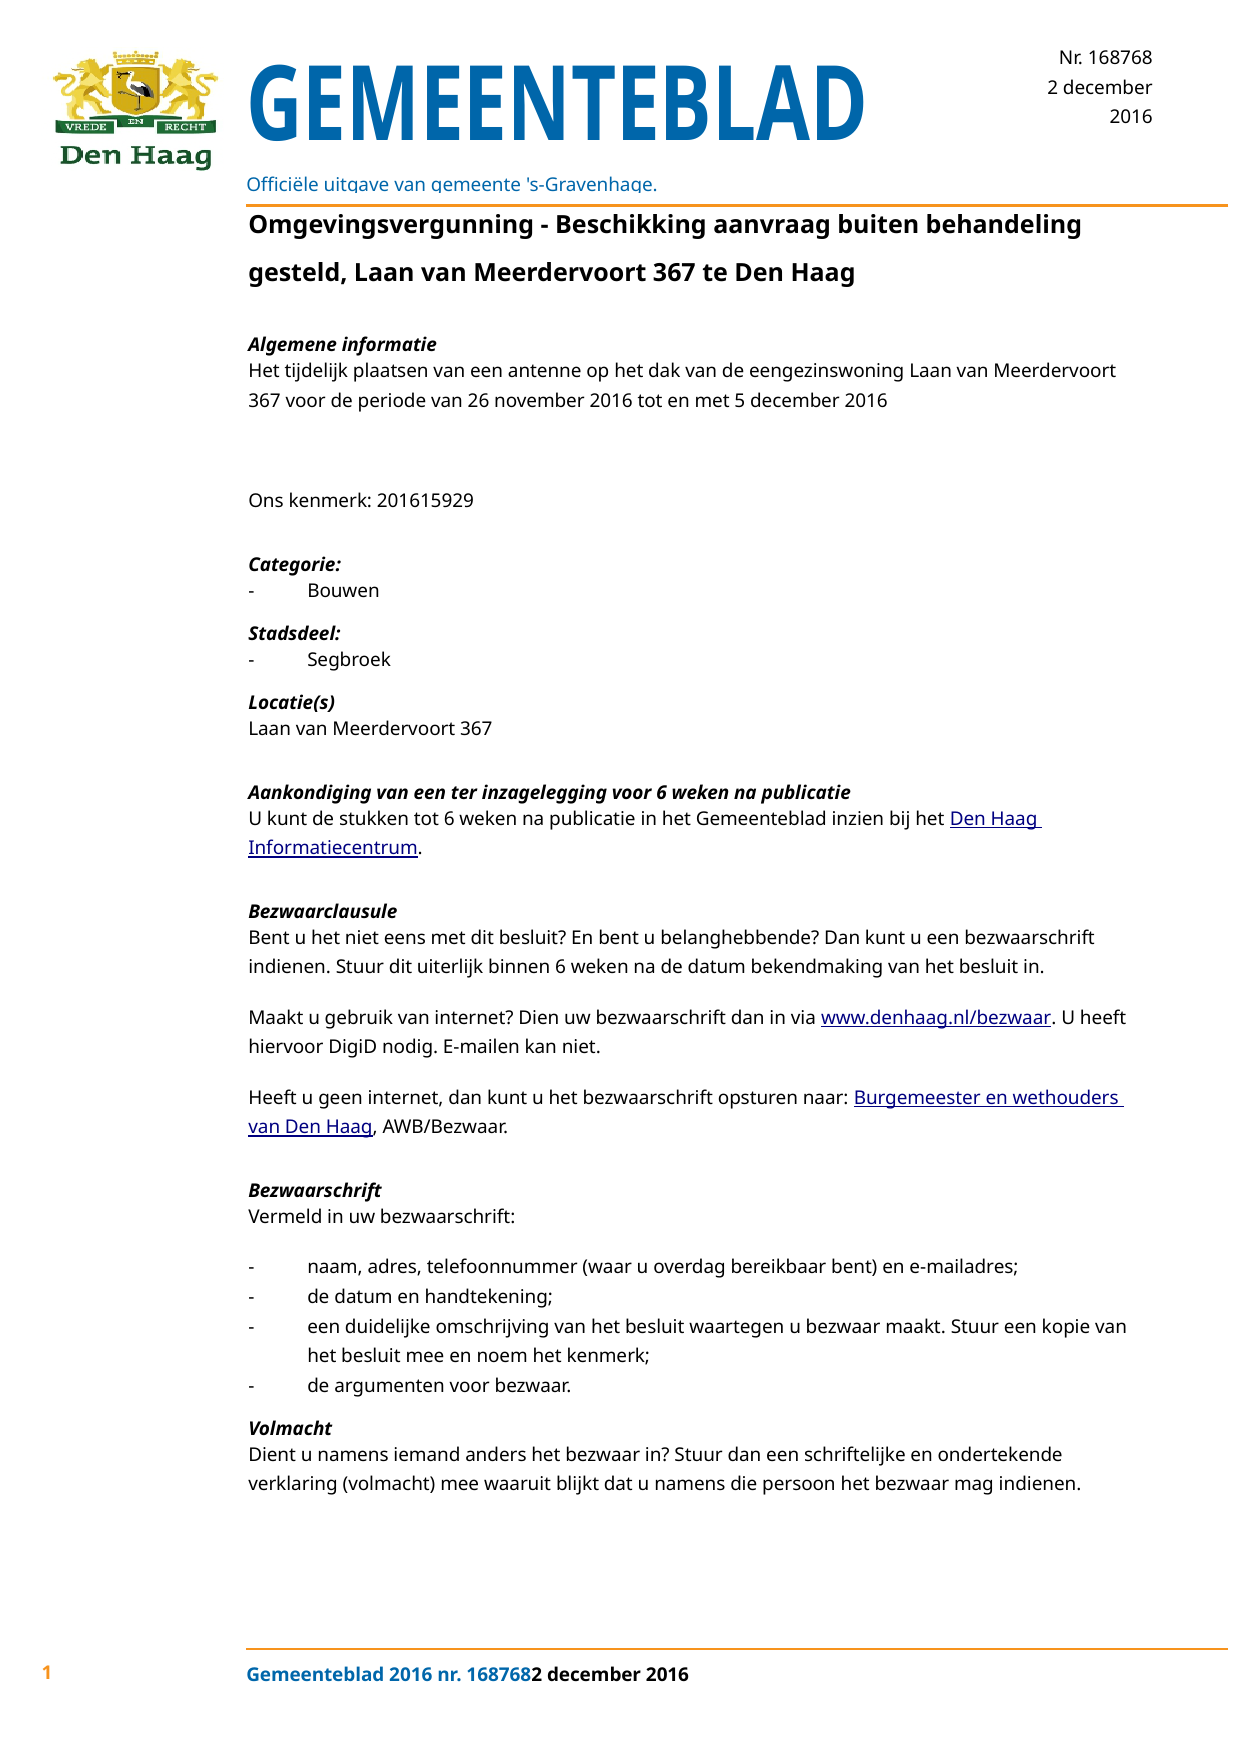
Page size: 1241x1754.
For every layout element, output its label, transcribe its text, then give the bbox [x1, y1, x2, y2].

text Locatie(s) [248, 689, 1152, 715]
text Bezwaarschrift [248, 1177, 1152, 1203]
text Stadsdeel: [248, 620, 1152, 646]
list de datum en handtekening; [248, 1283, 1152, 1309]
text Bent u het niet eens met dit besluit? En bent u belanghebbende? Dan kunt u een bezwaarschrift indienen. Stuur dit uiterlijk binnen 6 weken na de datum bekendmaking van het besluit in. [248, 924, 1152, 979]
text Heeft u geen internet, dan kunt u het bezwaarschrift opsturen naar: Burgemeester en wethouders van Den Haag, AWB/Bezwaar. [248, 1084, 1152, 1139]
text Laan van Meerdervoort 367 [248, 715, 1152, 741]
text Categorie: [248, 552, 1152, 577]
text Het tijdelijk plaatsen van een antenne op het dak van de eengezinswoning Laan van Meerdervoort 367 voor de periode van 26 november 2016 tot en met 5 december 2016 [248, 357, 1152, 412]
text Dient u namens iemand anders het bezwaar in? Stuur dan een schriftelijke en ondertekende verklaring (volmacht) mee waaruit blijkt dat u namens die persoon het bezwaar mag indienen. [248, 1441, 1152, 1496]
list de argumenten voor bezwaar. [248, 1372, 1152, 1398]
list Segbroek [248, 646, 1152, 672]
text U kunt de stukken tot 6 weken na publicatie in het Gemeenteblad inzien bij het Den Haag Informatiecentrum. [248, 805, 1152, 860]
text Ons kenmerk: 201615929 [248, 488, 1152, 513]
list Bouwen [248, 577, 1152, 603]
text Algemene informatie [248, 331, 1152, 357]
text Omgevingsvergunning - Beschikking aanvraag buiten behandeling gesteld, Laan van Meerdervoort 367 te Den Haag [248, 207, 1152, 288]
list een duidelijke omschrijving van het besluit waartegen u bezwaar maakt. Stuur een kopie van het besluit mee en noem het kenmerk; [248, 1313, 1152, 1368]
text Vermeld in uw bezwaarschrift: [248, 1203, 1152, 1229]
picture [41, 47, 231, 172]
list naam, adres, telefoonnummer (waar u overdag bereikbaar bent) en e-mailadres; [248, 1254, 1152, 1279]
text Bezwaarclausule [248, 898, 1152, 924]
text Volmacht [248, 1415, 1152, 1441]
text Aankondiging van een ter inzagelegging voor 6 weken na publicatie [248, 779, 1152, 805]
text Maakt u gebruik van internet? Dien uw bezwaarschrift dan in via www.denhaag.nl/bezwaar. U heeft hiervoor DigiD nodig. E-mailen kan niet. [248, 1004, 1152, 1059]
